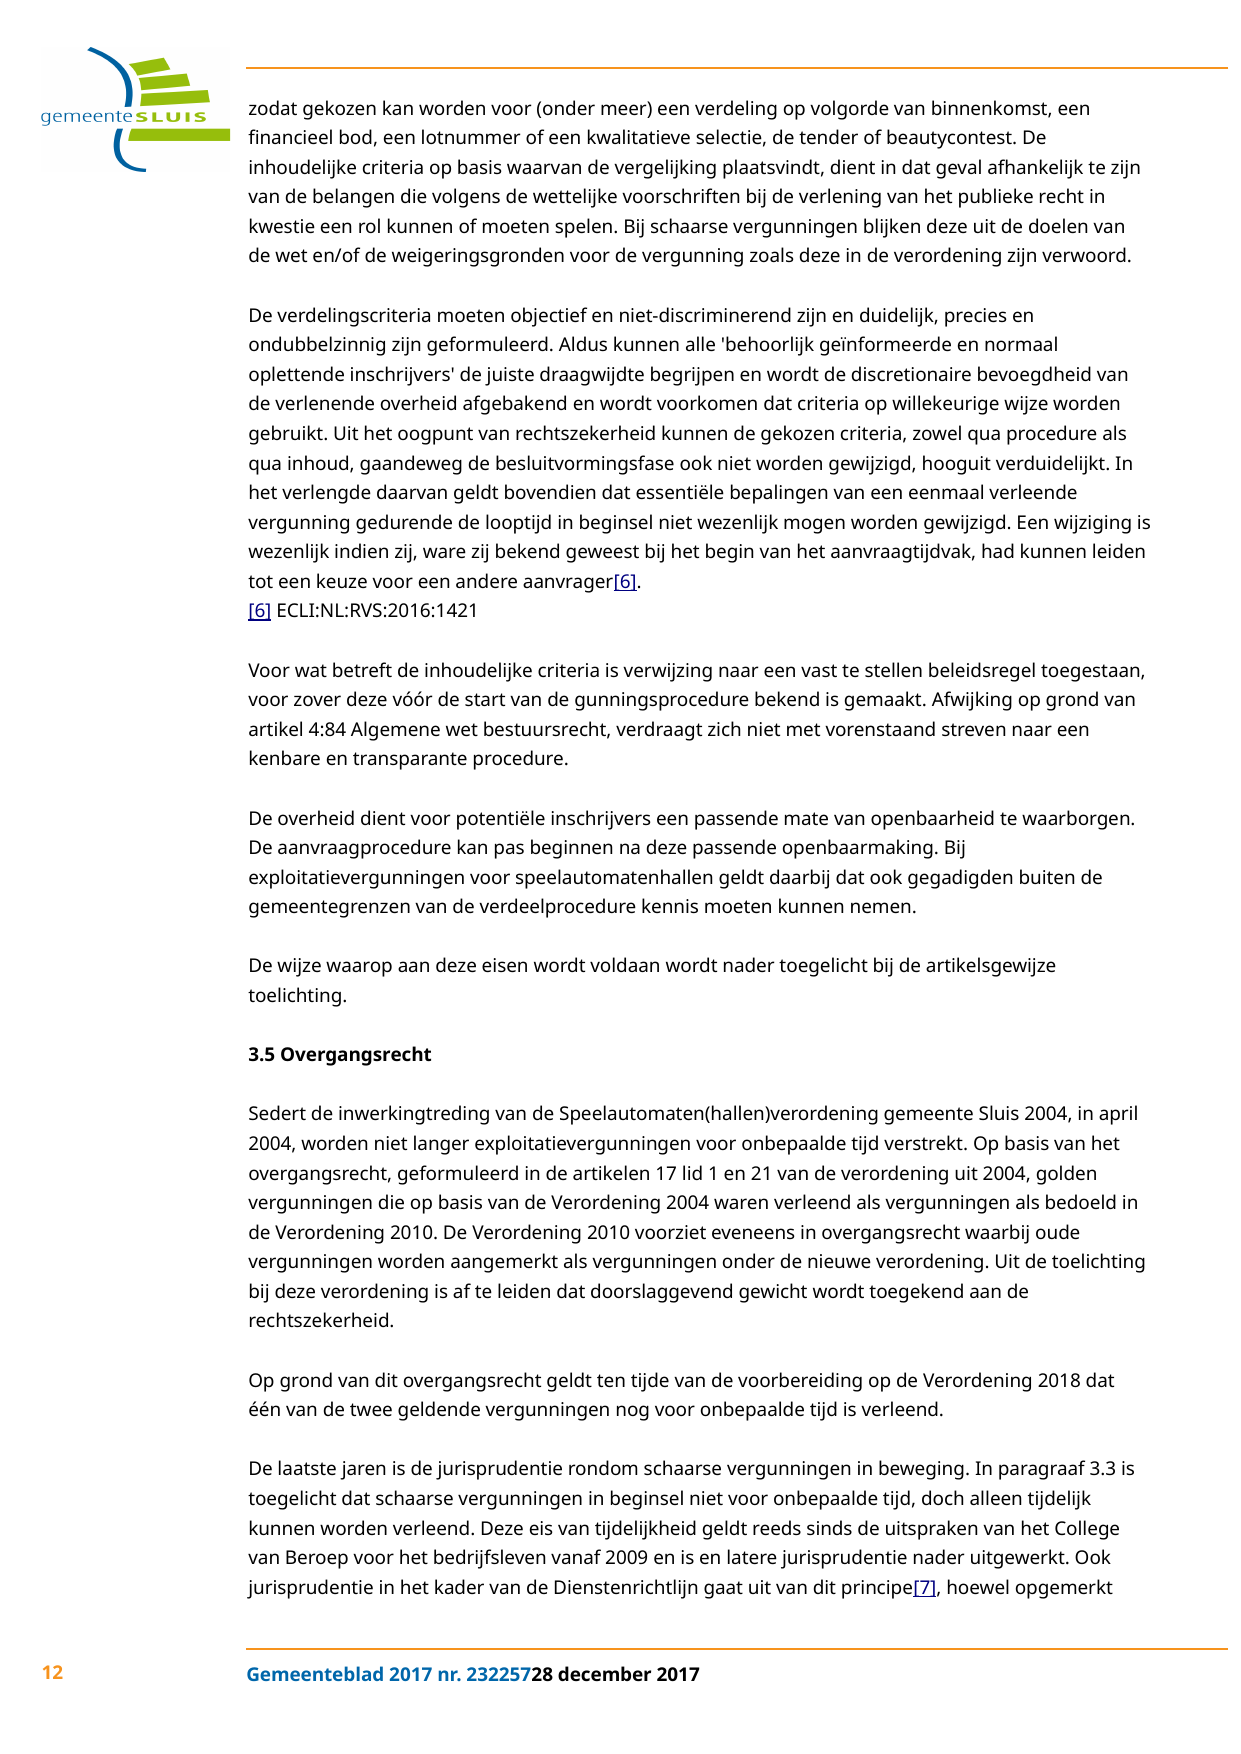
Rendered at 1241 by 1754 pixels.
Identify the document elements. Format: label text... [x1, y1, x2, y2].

text Op grond van dit overgangsrecht geldt ten tijde van de voorbereiding op de Verordening 2018 dat één van de twee geldende vergunningen nog voor onbepaalde tijd is verleend. [248, 1367, 1152, 1422]
text zodat gekozen kan worden voor (onder meer) een verdeling op volgorde van binnenkomst, een financieel bod, een lotnummer of een kwalitatieve selectie, de tender of beautycontest. De inhoudelijke criteria op basis waarvan de vergelijking plaatsvindt, dient in dat geval afhankelijk te zijn van de belangen die volgens de wettelijke voorschriften bij de verlening van het publieke recht in kwestie een rol kunnen of moeten spelen. Bij schaarse vergunningen blijken deze uit de doelen van de wet en/of de weigeringsgronden voor de vergunning zoals deze in de verordening zijn verwoord. [248, 95, 1152, 268]
text De overheid dient voor potentiële inschrijvers een passende mate van openbaarheid te waarborgen. De aanvraagprocedure kan pas beginnen na deze passende openbaarmaking. Bij exploitatievergunningen voor speelautomatenhallen geldt daarbij dat ook gegadigden buiten de gemeentegrenzen van de verdeelprocedure kennis moeten kunnen nemen. [248, 805, 1152, 919]
picture [41, 47, 231, 172]
text Sedert de inwerkingtreding van de Speelautomaten(hallen)verordening gemeente Sluis 2004, in april 2004, worden niet langer exploitatievergunningen voor onbepaalde tijd verstrekt. Op basis van het overgangsrecht, geformuleerd in de artikelen 17 lid 1 en 21 van de verordening uit 2004, golden vergunningen die op basis van de Verordening 2004 waren verleend als vergunningen als bedoeld in de Verordening 2010. De Verordening 2010 voorziet eveneens in overgangsrecht waarbij oude vergunningen worden aangemerkt als vergunningen onder de nieuwe verordening. Uit de toelichting bij deze verordening is af te leiden dat doorslaggevend gewicht wordt toegekend aan de rechtszekerheid. [248, 1101, 1152, 1333]
text De laatste jaren is de jurisprudentie rondom schaarse vergunningen in beweging. In paragraaf 3.3 is toegelicht dat schaarse vergunningen in beginsel niet voor onbepaalde tijd, doch alleen tijdelijk kunnen worden verleend. Deze eis van tijdelijkheid geldt reeds sinds de uitspraken van het College van Beroep voor het bedrijfsleven vanaf 2009 en is en latere jurisprudentie nader uitgewerkt. Ook jurisprudentie in het kader van de Dienstenrichtlijn gaat uit van dit principe[7], hoewel opgemerkt [248, 1456, 1152, 1600]
text Voor wat betreft de inhoudelijke criteria is verwijzing naar een vast te stellen beleidsregel toegestaan, voor zover deze vóór de start van de gunningsprocedure bekend is gemaakt. Afwijking op grond van artikel 4:84 Algemene wet bestuursrecht, verdraagt zich niet met vorenstaand streven naar een kenbare en transparante procedure. [248, 657, 1152, 771]
text De verdelingscriteria moeten objectief en niet-discriminerend zijn en duidelijk, precies en ondubbelzinnig zijn geformuleerd. Aldus kunnen alle 'behoorlijk geïnformeerde en normaal oplettende inschrijvers' de juiste draagwijdte begrijpen en wordt de discretionaire bevoegdheid van de verlenende overheid afgebakend en wordt voorkomen dat criteria op willekeurige wijze worden gebruikt. Uit het oogpunt van rechtszekerheid kunnen de gekozen criteria, zowel qua procedure als qua inhoud, gaandeweg de besluitvormingsfase ook niet worden gewijzigd, hooguit verduidelijkt. In het verlengde daarvan geldt bovendien dat essentiële bepalingen van een eenmaal verleende vergunning gedurende de looptijd in beginsel niet wezenlijk mogen worden gewijzigd. Een wijziging is wezenlijk indien zij, ware zij bekend geweest bij het begin van het aanvraagtijdvak, had kunnen leiden tot een keuze voor een andere aanvrager[6]. [248, 302, 1152, 594]
text De wijze waarop aan deze eisen wordt voldaan wordt nader toegelicht bij de artikelsgewijze toelichting. [248, 953, 1152, 1008]
text [6] ECLI:NL:RVS:2016:1421 [248, 598, 1152, 623]
text 3.5 Overgangsrecht [248, 1041, 1152, 1067]
